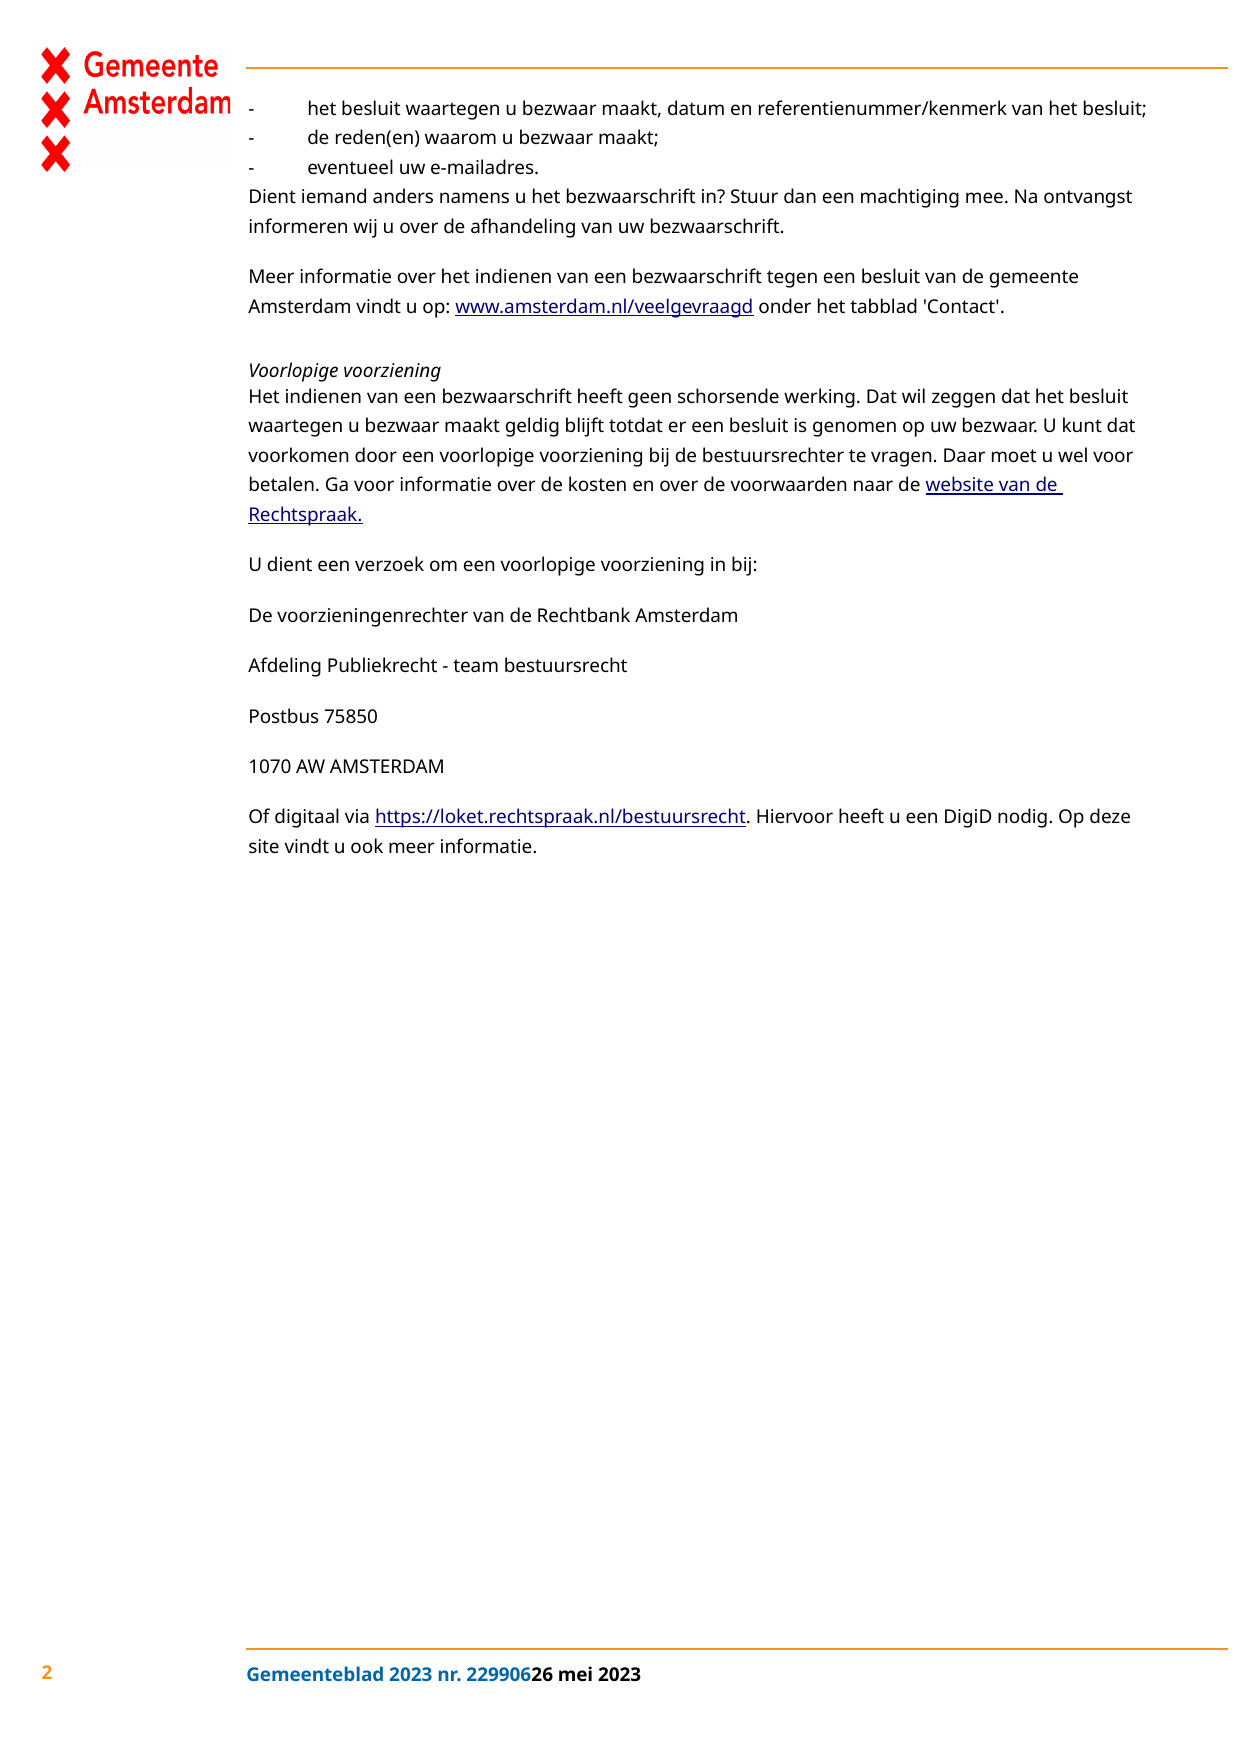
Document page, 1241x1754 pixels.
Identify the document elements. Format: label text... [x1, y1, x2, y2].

text Postbus 75850 [248, 703, 1152, 728]
text Dient iemand anders namens u het bezwaarschrift in? Stuur dan een machtiging mee. Na ontvangst informeren wij u over de afhandeling van uw bezwaarschrift. [248, 183, 1152, 239]
text Meer informatie over het indienen van een bezwaarschrift tegen een besluit van de gemeente Amsterdam vindt u op: www.amsterdam.nl/veelgevraagd onder het tabblad 'Contact'. [248, 263, 1152, 319]
list het besluit waartegen u bezwaar maakt, datum en referentienummer/kenmerk van het besluit; [248, 95, 1152, 121]
text U dient een verzoek om een voorlopige voorziening in bij: [248, 552, 1152, 577]
text Het indienen van een bezwaarschrift heeft geen schorsende werking. Dat wil zeggen dat het besluit waartegen u bezwaar maakt geldig blijft totdat er een besluit is genomen op uw bezwaar. U kunt dat voorkomen door een voorlopige voorziening bij de bestuursrechter te vragen. Daar moet u wel voor betalen. Ga voor informatie over de kosten en over de voorwaarden naar de website van de Rechtspraak. [248, 383, 1152, 527]
text Voorlopige voorziening [248, 357, 1152, 383]
text Of digitaal via https://loket.rechtspraak.nl/bestuursrecht. Hiervoor heeft u een DigiD nodig. Op deze site vindt u ook meer informatie. [248, 804, 1152, 859]
picture [41, 47, 231, 172]
list eventueel uw e-mailadres. [248, 154, 1152, 180]
text De voorzieningenrechter van de Rechtbank Amsterdam [248, 602, 1152, 628]
text 1070 AW AMSTERDAM [248, 753, 1152, 779]
list de reden(en) waarom u bezwaar maakt; [248, 124, 1152, 150]
text Afdeling Publiekrecht - team bestuursrecht [248, 652, 1152, 678]
